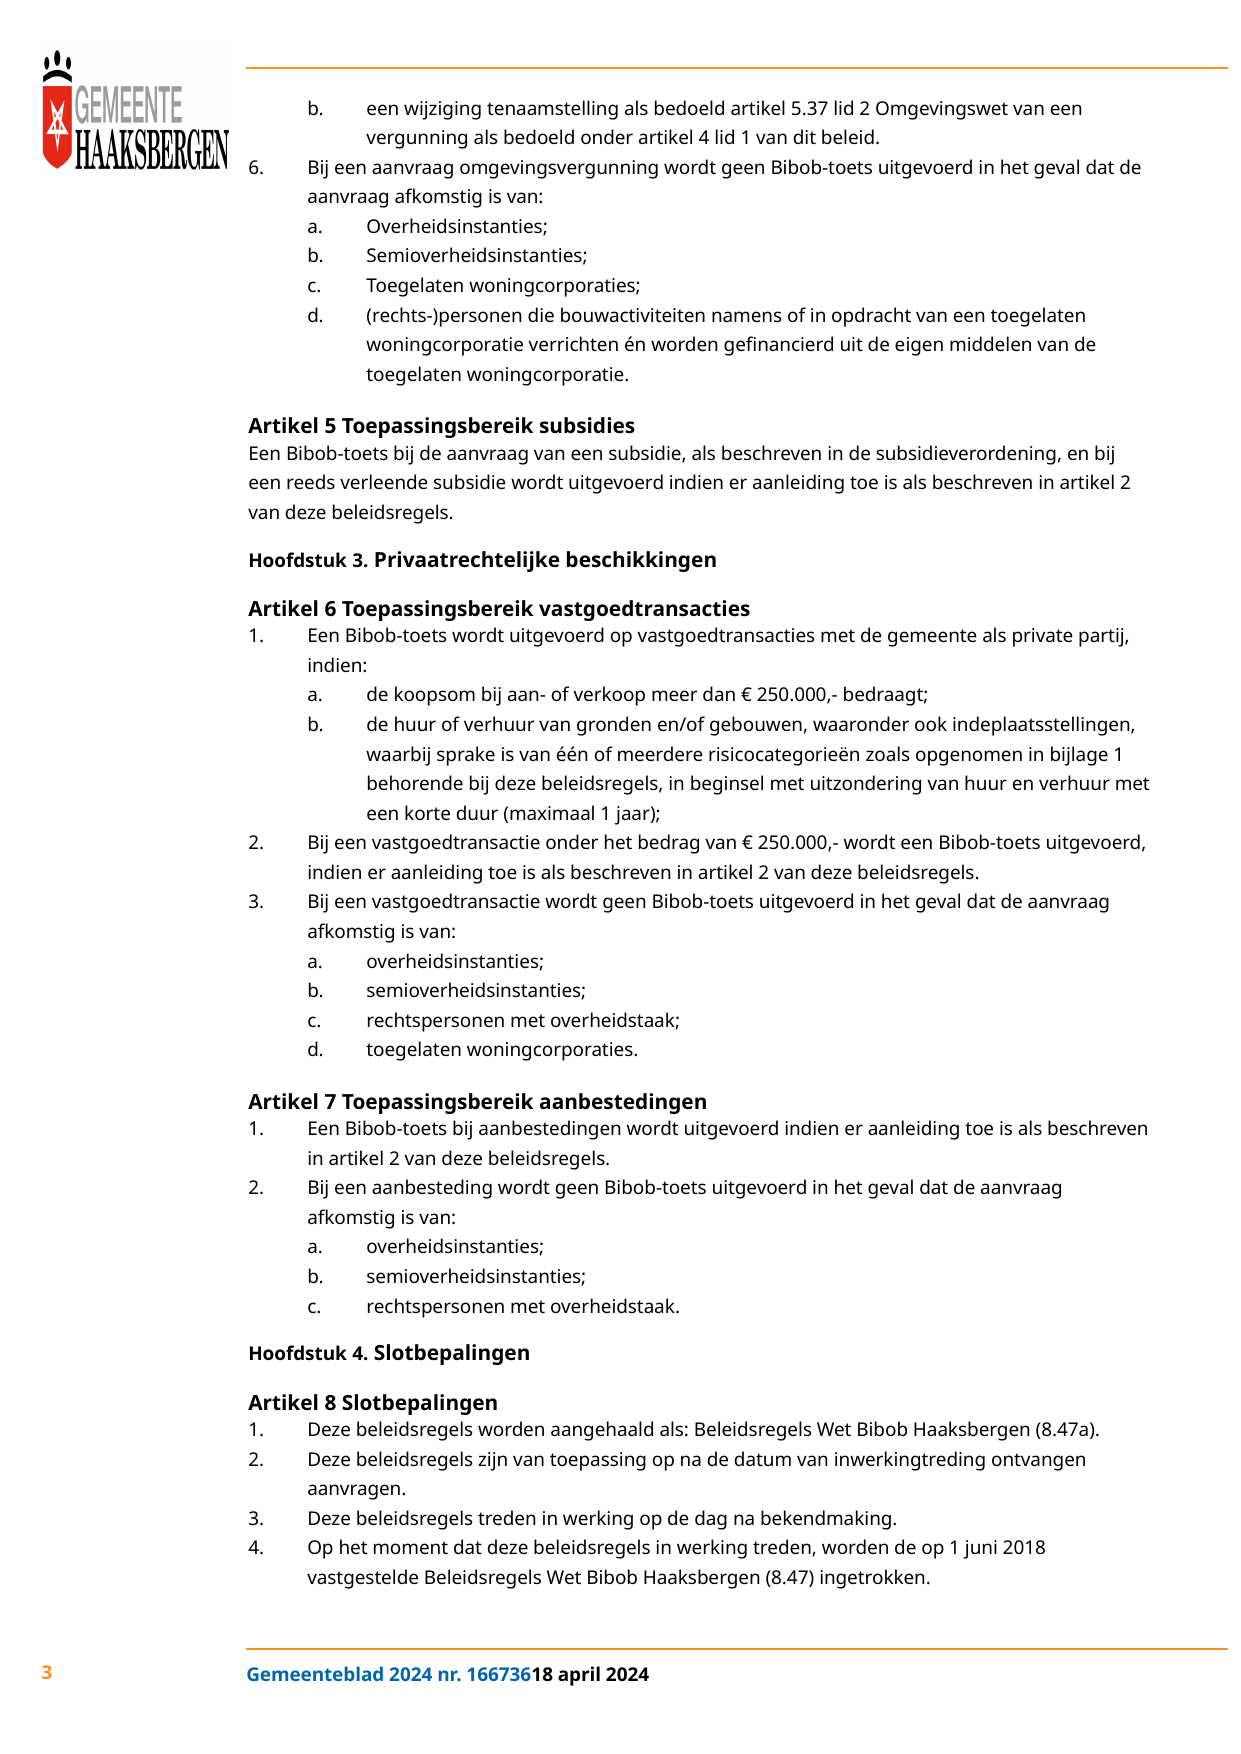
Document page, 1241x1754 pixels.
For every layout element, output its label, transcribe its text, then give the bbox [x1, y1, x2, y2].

list Deze beleidsregels treden in werking op de dag na bekendmaking. [248, 1505, 1152, 1531]
list Bij een vastgoedtransactie onder het bedrag van € 250.000,- wordt een Bibob-toets uitgevoerd, indien er aanleiding toe is als beschreven in artikel 2 van deze beleidsregels. [248, 829, 1152, 885]
text Hoofdstuk 3. Privaatrechtelijke beschikkingen [248, 545, 1152, 573]
list Overheidsinstanties; [307, 213, 1152, 239]
list de koopsom bij aan- of verkoop meer dan € 250.000,- bedraagt; [307, 682, 1152, 707]
list (rechts-)personen die bouwactiviteiten namens of in opdracht van een toegelaten woningcorporatie verrichten én worden gefinancierd uit de eigen middelen van de toegelaten woningcorporatie. [307, 302, 1152, 387]
list rechtspersonen met overheidstaak; [307, 1007, 1152, 1033]
list semioverheidsinstanties; [307, 977, 1152, 1003]
list toegelaten woningcorporaties. [307, 1037, 1152, 1062]
list Bij een aanvraag omgevingsvergunning wordt geen Bibob-toets uitgevoerd in het geval dat de aanvraag afkomstig is van: [248, 154, 1152, 209]
list rechtspersonen met overheidstaak. [307, 1293, 1152, 1319]
list overheidsinstanties; [307, 1234, 1152, 1259]
list Een Bibob-toets wordt uitgevoerd op vastgoedtransacties met de gemeente als private partij, indien: [248, 622, 1152, 678]
list een wijziging tenaamstelling als bedoeld artikel 5.37 lid 2 Omgevingswet van een vergunning als bedoeld onder artikel 4 lid 1 van dit beleid. [307, 95, 1152, 150]
picture [41, 47, 231, 172]
list Deze beleidsregels zijn van toepassing op na de datum van inwerkingtreding ontvangen aanvragen. [248, 1446, 1152, 1501]
list semioverheidsinstanties; [307, 1263, 1152, 1289]
list Toegelaten woningcorporaties; [307, 272, 1152, 298]
list Bij een vastgoedtransactie wordt geen Bibob-toets uitgevoerd in het geval dat de aanvraag afkomstig is van: [248, 889, 1152, 944]
text Artikel 7 Toepassingsbereik aanbestedingen [248, 1087, 1152, 1115]
list Deze beleidsregels worden aangehaald als: Beleidsregels Wet Bibob Haaksbergen (8.47a). [248, 1416, 1152, 1442]
text Artikel 5 Toepassingsbereik subsidies [248, 411, 1152, 440]
list overheidsinstanties; [307, 948, 1152, 973]
list Semioverheidsinstanties; [307, 243, 1152, 268]
list de huur of verhuur van gronden en/of gebouwen, waaronder ook indeplaatsstellingen, waarbij sprake is van één of meerdere risicocategorieën zoals opgenomen in bijlage 1 behorende bij deze beleidsregels, in beginsel met uitzondering van huur en verhuur met een korte duur (maximaal 1 jaar); [307, 711, 1152, 826]
text Een Bibob-toets bij de aanvraag van een subsidie, als beschreven in de subsidieverordening, en bij een reeds verleende subsidie wordt uitgevoerd indien er aanleiding toe is als beschreven in artikel 2 van deze beleidsregels. [248, 440, 1152, 525]
list Op het moment dat deze beleidsregels in werking treden, worden de op 1 juni 2018 vastgestelde Beleidsregels Wet Bibob Haaksbergen (8.47) ingetrokken. [248, 1534, 1152, 1590]
text Artikel 6 Toepassingsbereik vastgoedtransacties [248, 594, 1152, 622]
list Een Bibob-toets bij aanbestedingen wordt uitgevoerd indien er aanleiding toe is als beschreven in artikel 2 van deze beleidsregels. [248, 1115, 1152, 1171]
text Hoofdstuk 4. Slotbepalingen [248, 1338, 1152, 1367]
list Bij een aanbesteding wordt geen Bibob-toets uitgevoerd in het geval dat de aanvraag afkomstig is van: [248, 1174, 1152, 1230]
text Artikel 8 Slotbepalingen [248, 1388, 1152, 1416]
